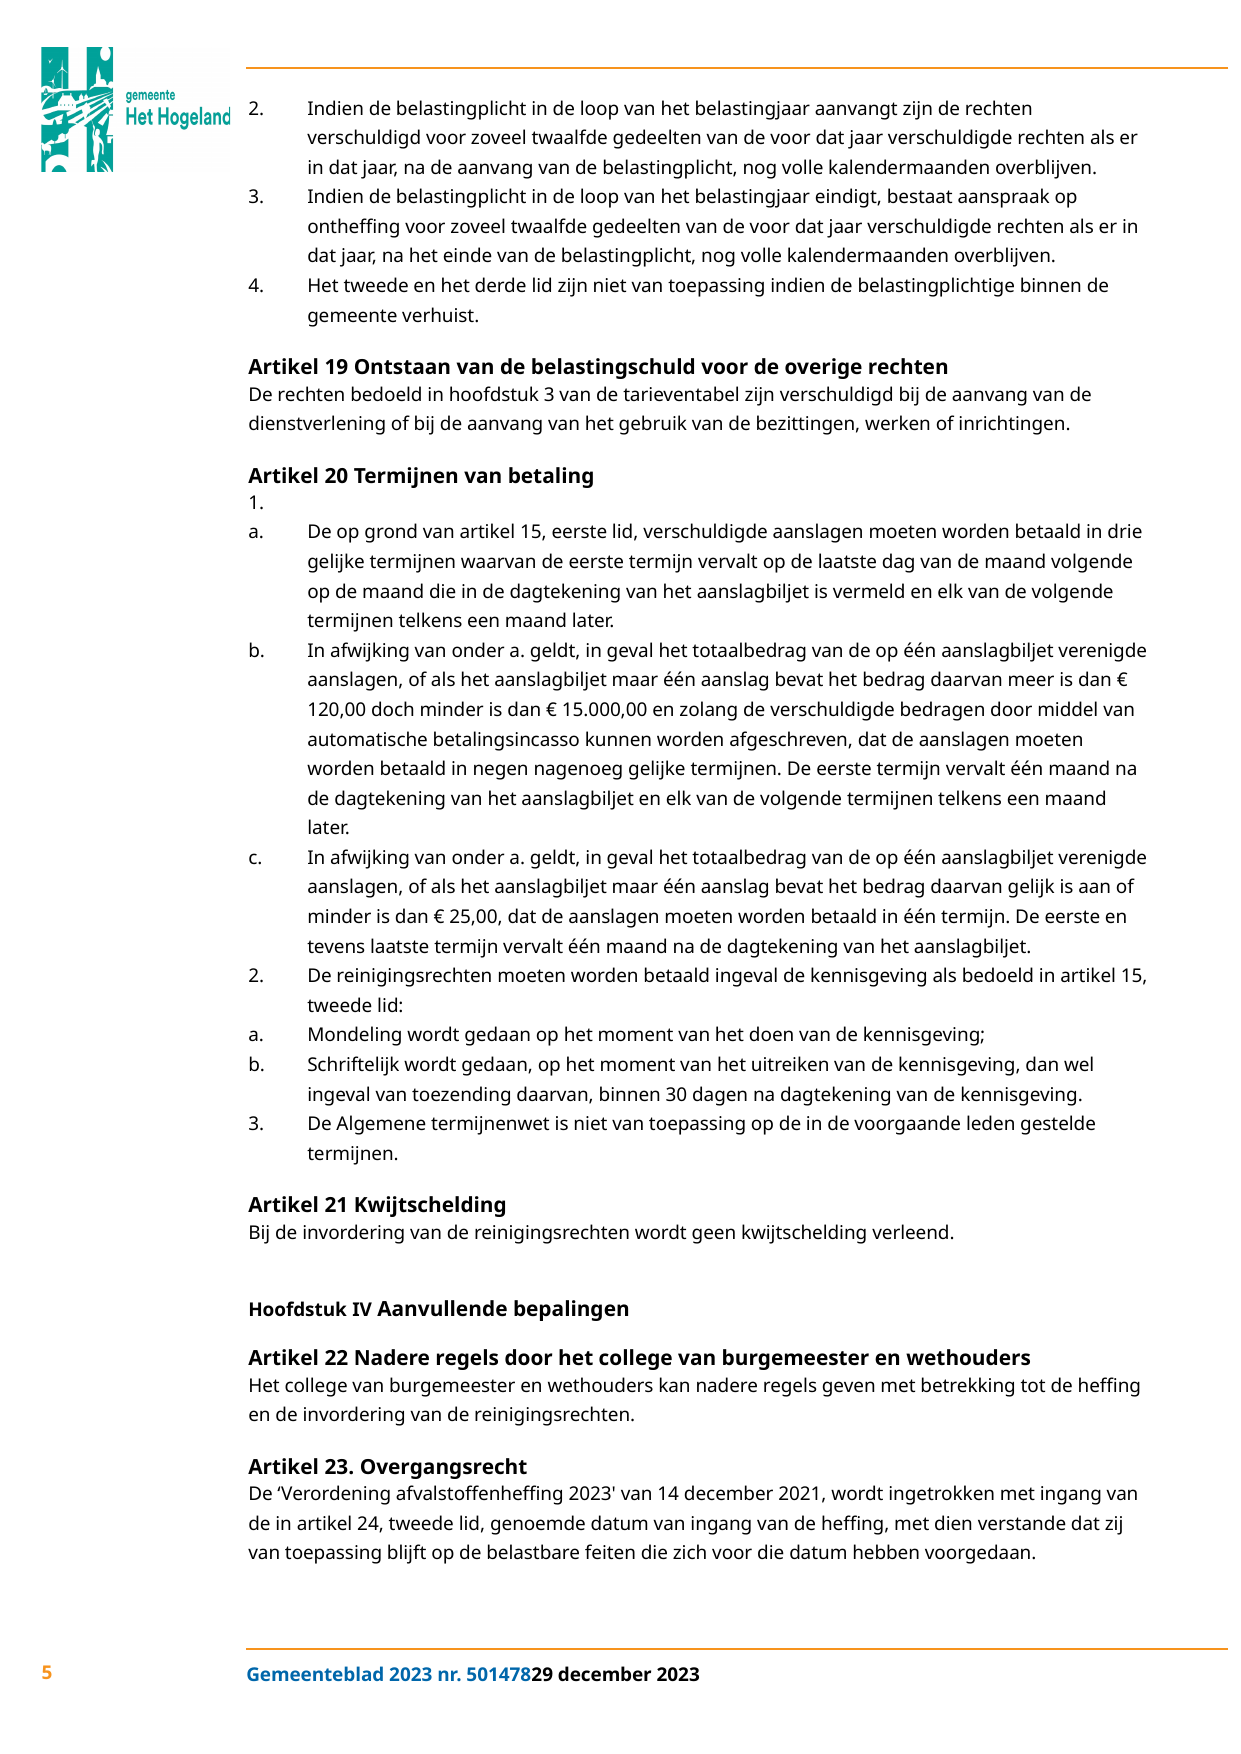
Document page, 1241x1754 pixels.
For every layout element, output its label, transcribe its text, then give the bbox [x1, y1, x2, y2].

text Artikel 20 Termijnen van betaling [248, 461, 1152, 489]
list Het tweede en het derde lid zijn niet van toepassing indien de belastingplichtige binnen de gemeente verhuist. [248, 272, 1152, 328]
text Artikel 19 Ontstaan van de belastingschuld voor de overige rechten [248, 352, 1152, 381]
list De reinigingsrechten moeten worden betaald ingeval de kennisgeving als bedoeld in artikel 15, tweede lid: [248, 962, 1152, 1018]
text Artikel 23. Overgangsrecht [248, 1452, 1152, 1480]
text De rechten bedoeld in hoofdstuk 3 van de tarieventabel zijn verschuldigd bij de aanvang van de dienstverlening of bij de aanvang van het gebruik van de bezittingen, werken of inrichtingen. [248, 381, 1152, 436]
list Indien de belastingplicht in de loop van het belastingjaar eindigt, bestaat aanspraak op ontheffing voor zoveel twaalfde gedeelten van de voor dat jaar verschuldigde rechten als er in dat jaar, na het einde van de belastingplicht, nog volle kalendermaanden overblijven. [248, 183, 1152, 268]
list Schriftelijk wordt gedaan, op het moment van het uitreiken van de kennisgeving, dan wel ingeval van toezending daarvan, binnen 30 dagen na dagtekening van de kennisgeving. [248, 1051, 1152, 1107]
list De op grond van artikel 15, eerste lid, verschuldigde aanslagen moeten worden betaald in drie gelijke termijnen waarvan de eerste termijn vervalt op de laatste dag van de maand volgende op de maand die in de dagtekening van het aanslagbiljet is vermeld en elk van de volgende termijnen telkens een maand later. [248, 519, 1152, 633]
text De ‘Verordening afvalstoffenheffing 2023' van 14 december 2021, wordt ingetrokken met ingang van de in artikel 24, tweede lid, genoemde datum van ingang van de heffing, met dien verstande dat zij van toepassing blijft op de belastbare feiten die zich voor die datum hebben voorgedaan. [248, 1480, 1152, 1565]
text Hoofdstuk IV Aanvullende bepalingen [248, 1294, 1152, 1322]
list In afwijking van onder a. geldt, in geval het totaalbedrag van de op één aanslagbiljet verenigde aanslagen, of als het aanslagbiljet maar één aanslag bevat het bedrag daarvan gelijk is aan of minder is dan € 25,00, dat de aanslagen moeten worden betaald in één termijn. De eerste en tevens laatste termijn vervalt één maand na de dagtekening van het aanslagbiljet. [248, 844, 1152, 959]
picture [41, 47, 231, 172]
list De Algemene termijnenwet is niet van toepassing op de in de voorgaande leden gestelde termijnen. [248, 1110, 1152, 1166]
list Indien de belastingplicht in de loop van het belastingjaar aanvangt zijn de rechten verschuldigd voor zoveel twaalfde gedeelten van de voor dat jaar verschuldigde rechten als er in dat jaar, na de aanvang van de belastingplicht, nog volle kalendermaanden overblijven. [248, 95, 1152, 180]
list Mondeling wordt gedaan op het moment van het doen van de kennisgeving; [248, 1022, 1152, 1047]
text Bij de invordering van de reinigingsrechten wordt geen kwijtschelding verleend. [248, 1219, 1152, 1244]
text Het college van burgemeester en wethouders kan nadere regels geven met betrekking tot de heffing en de invordering van de reinigingsrechten. [248, 1372, 1152, 1427]
text Artikel 22 Nadere regels door het college van burgemeester en wethouders [248, 1343, 1152, 1372]
text Artikel 21 Kwijtschelding [248, 1190, 1152, 1219]
list In afwijking van onder a. geldt, in geval het totaalbedrag van de op één aanslagbiljet verenigde aanslagen, of als het aanslagbiljet maar één aanslag bevat het bedrag daarvan meer is dan € 120,00 doch minder is dan € 15.000,00 en zolang de verschuldigde bedragen door middel van automatische betalingsincasso kunnen worden afgeschreven, dat de aanslagen moeten worden betaald in negen nagenoeg gelijke termijnen. De eerste termijn vervalt één maand na de dagtekening van het aanslagbiljet en elk van de volgende termijnen telkens een maand later. [248, 637, 1152, 840]
